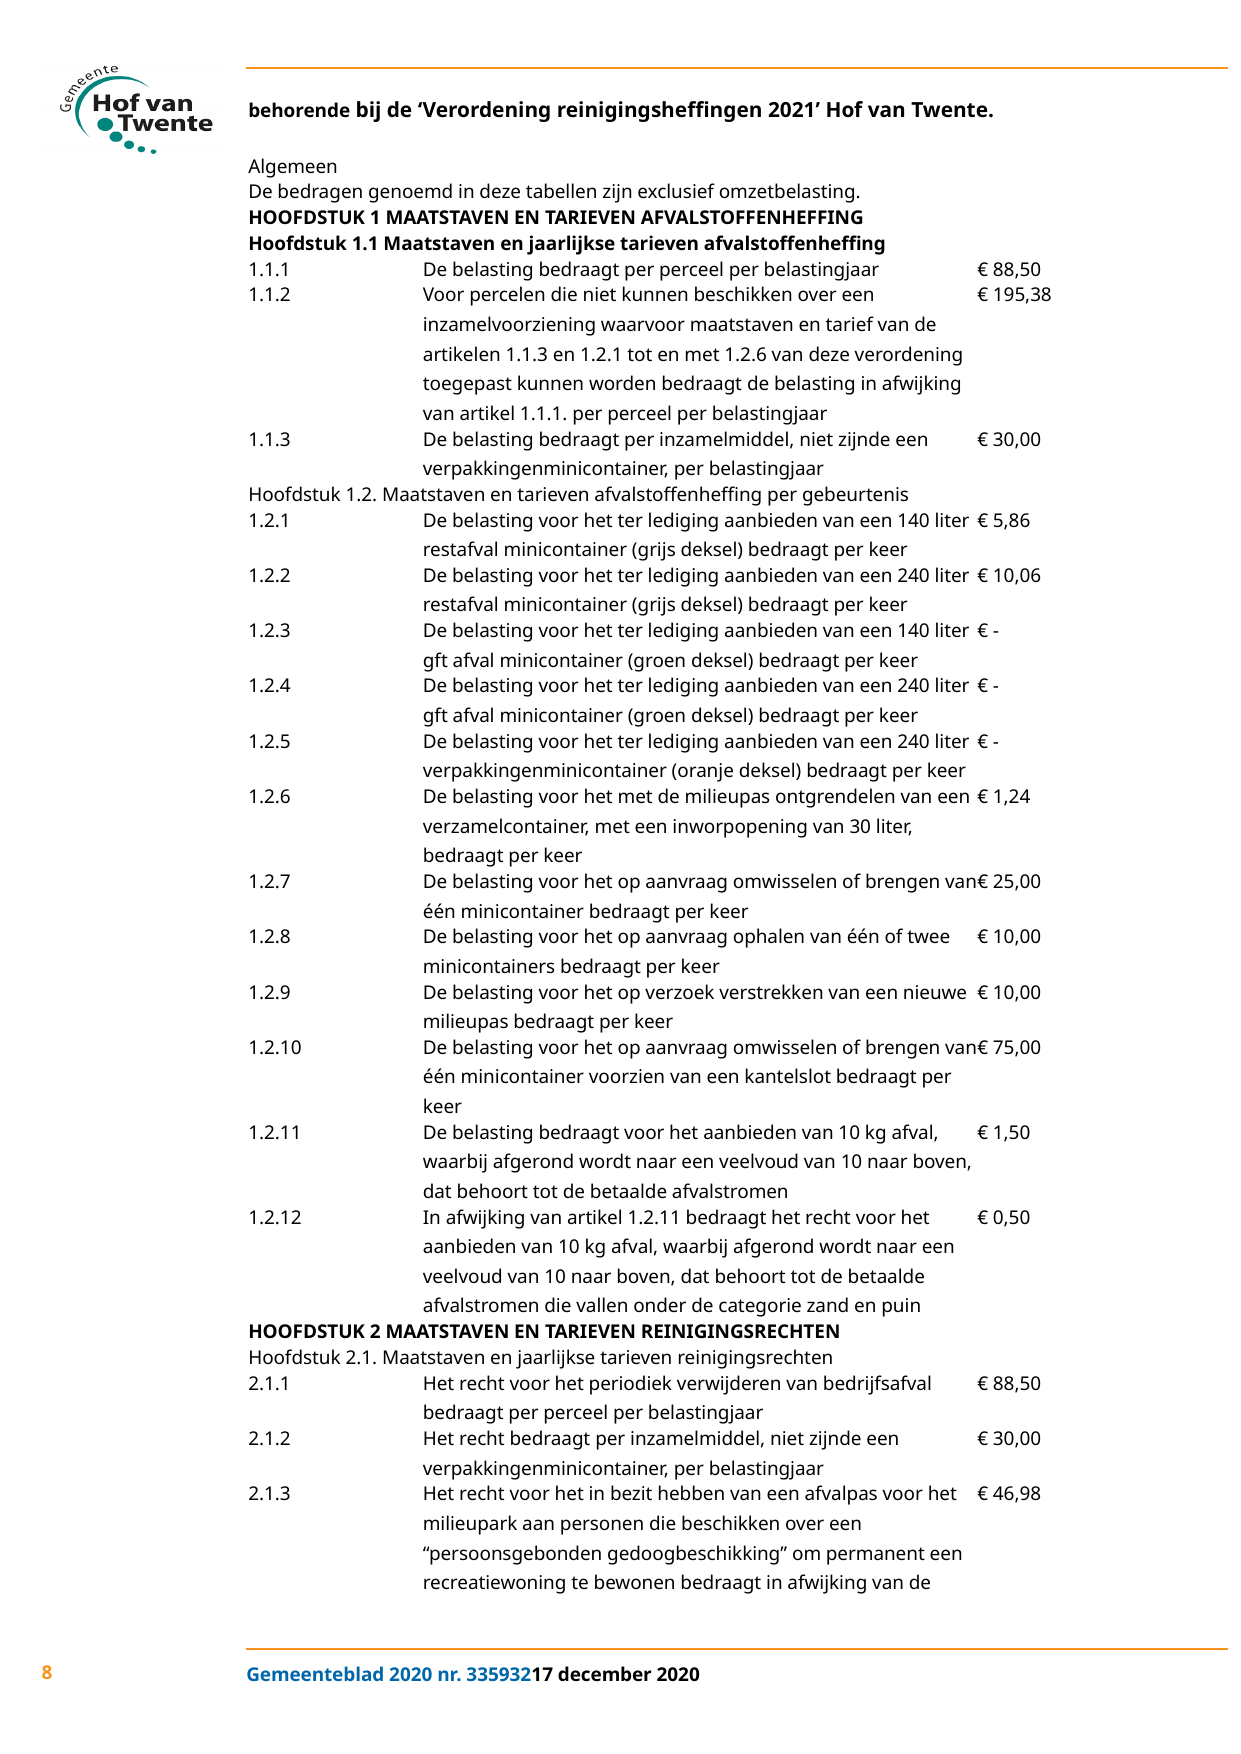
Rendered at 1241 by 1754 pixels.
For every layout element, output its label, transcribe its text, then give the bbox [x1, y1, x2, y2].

table_cell 1.2.2 [248, 562, 423, 617]
table_cell 1.1.3 [248, 426, 423, 481]
table_cell De belasting voor het ter lediging aanbieden van een 140 liter gft afval minicontainer (groen deksel) bedraagt per keer [423, 618, 977, 673]
table_cell € 10,00 [977, 979, 1152, 1034]
text behorende bij de ‘Verordening reinigingsheffingen 2021’ Hof van Twente. [248, 95, 1152, 123]
table_cell Het recht voor het periodiek verwijderen van bedrijfsafval bedraagt per perceel per belastingjaar [423, 1370, 977, 1425]
table_cell HOOFDSTUK 2 MAATSTAVEN EN TARIEVEN REINIGINGSRECHTEN [248, 1319, 1152, 1344]
table_cell De belasting voor het op aanvraag ophalen van één of twee minicontainers bedraagt per keer [423, 924, 977, 979]
picture [41, 47, 231, 172]
table_cell 1.2.7 [248, 868, 423, 923]
table_cell € 30,00 [977, 1425, 1152, 1481]
table_cell 2.1.3 [248, 1481, 423, 1595]
table_cell Hoofdstuk 2.1. Maatstaven en jaarlijkse tarieven reinigingsrechten [248, 1344, 1152, 1370]
table_cell € 1,24 [977, 783, 1152, 868]
table_cell € 88,50 [977, 1370, 1152, 1425]
table_cell 1.2.4 [248, 673, 423, 728]
table_cell De belasting voor het op verzoek verstrekken van een nieuwe milieupas bedraagt per keer [423, 979, 977, 1034]
table_cell Het recht voor het in bezit hebben van een afvalpas voor het milieupark aan personen die beschikken over een “persoonsgebonden gedoogbeschikking” om permanent een recreatiewoning te bewonen bedraagt in afwijking van de [423, 1481, 977, 1595]
table_cell HOOFDSTUK 1 MAATSTAVEN EN TARIEVEN AFVALSTOFFENHEFFING [248, 205, 1152, 230]
table_cell 1.2.6 [248, 783, 423, 868]
table_cell 1.2.12 [248, 1204, 423, 1318]
table_cell 2.1.2 [248, 1425, 423, 1481]
table_cell De belasting bedraagt per inzamelmiddel, niet zijnde een verpakkingenminicontainer, per belastingjaar [423, 426, 977, 481]
table_cell € - [977, 618, 1152, 673]
table_cell € 10,06 [977, 562, 1152, 617]
table_cell Hoofdstuk 1.1 Maatstaven en jaarlijkse tarieven afvalstoffenheffing [248, 230, 1152, 256]
table_cell 1.1.2 [248, 282, 423, 426]
table_cell Het recht bedraagt per inzamelmiddel, niet zijnde een verpakkingenminicontainer, per belastingjaar [423, 1425, 977, 1481]
table_cell 1.2.5 [248, 728, 423, 783]
table_cell 1.2.11 [248, 1119, 423, 1204]
table_cell € 88,50 [977, 256, 1152, 282]
table_cell 1.1.1 [248, 256, 423, 282]
table_cell € 1,50 [977, 1119, 1152, 1204]
table_cell 1.2.9 [248, 979, 423, 1034]
table_cell 1.2.8 [248, 924, 423, 979]
table_cell 1.2.1 [248, 507, 423, 562]
table_cell 2.1.1 [248, 1370, 423, 1425]
table_cell € 195,38 [977, 282, 1152, 426]
table_cell 1.2.10 [248, 1034, 423, 1119]
table_cell € 25,00 [977, 868, 1152, 923]
table_cell € 5,86 [977, 507, 1152, 562]
table_cell De belasting voor het ter lediging aanbieden van een 240 liter verpakkingenminicontainer (oranje deksel) bedraagt per keer [423, 728, 977, 783]
table_cell Hoofdstuk 1.2. Maatstaven en tarieven afvalstoffenheffing per gebeurtenis [248, 481, 1152, 507]
table_cell € 10,00 [977, 924, 1152, 979]
table_cell In afwijking van artikel 1.2.11 bedraagt het recht voor het aanbieden van 10 kg afval, waarbij afgerond wordt naar een veelvoud van 10 naar boven, dat behoort tot de betaalde afvalstromen die vallen onder de categorie zand en puin [423, 1204, 977, 1318]
table_cell € 46,98 [977, 1481, 1152, 1595]
table_cell € - [977, 728, 1152, 783]
table_cell De belasting voor het op aanvraag omwisselen of brengen van één minicontainer bedraagt per keer [423, 868, 977, 923]
table_cell De belasting voor het met de milieupas ontgrendelen van een verzamelcontainer, met een inworpopening van 30 liter, bedraagt per keer [423, 783, 977, 868]
table_cell De belasting voor het ter lediging aanbieden van een 140 liter restafval minicontainer (grijs deksel) bedraagt per keer [423, 507, 977, 562]
table_cell € 30,00 [977, 426, 1152, 481]
table_cell € - [977, 673, 1152, 728]
table_cell De bedragen genoemd in deze tabellen zijn exclusief omzetbelasting. [248, 179, 1152, 204]
table_cell Voor percelen die niet kunnen beschikken over een inzamelvoorziening waarvoor maatstaven en tarief van de artikelen 1.1.3 en 1.2.1 tot en met 1.2.6 van deze verordening toegepast kunnen worden bedraagt de belasting in afwijking van artikel 1.1.1. per perceel per belastingjaar [423, 282, 977, 426]
table_cell De belasting voor het ter lediging aanbieden van een 240 liter gft afval minicontainer (groen deksel) bedraagt per keer [423, 673, 977, 728]
table_cell € 0,50 [977, 1204, 1152, 1318]
table_cell De belasting voor het op aanvraag omwisselen of brengen van één minicontainer voorzien van een kantelslot bedraagt per keer [423, 1034, 977, 1119]
table_cell 1.2.3 [248, 618, 423, 673]
table_header Algemeen [248, 153, 1152, 179]
table_cell De belasting voor het ter lediging aanbieden van een 240 liter restafval minicontainer (grijs deksel) bedraagt per keer [423, 562, 977, 617]
table_cell De belasting bedraagt voor het aanbieden van 10 kg afval, waarbij afgerond wordt naar een veelvoud van 10 naar boven, dat behoort tot de betaalde afvalstromen [423, 1119, 977, 1204]
table_cell De belasting bedraagt per perceel per belastingjaar [423, 256, 977, 282]
table_cell € 75,00 [977, 1034, 1152, 1119]
